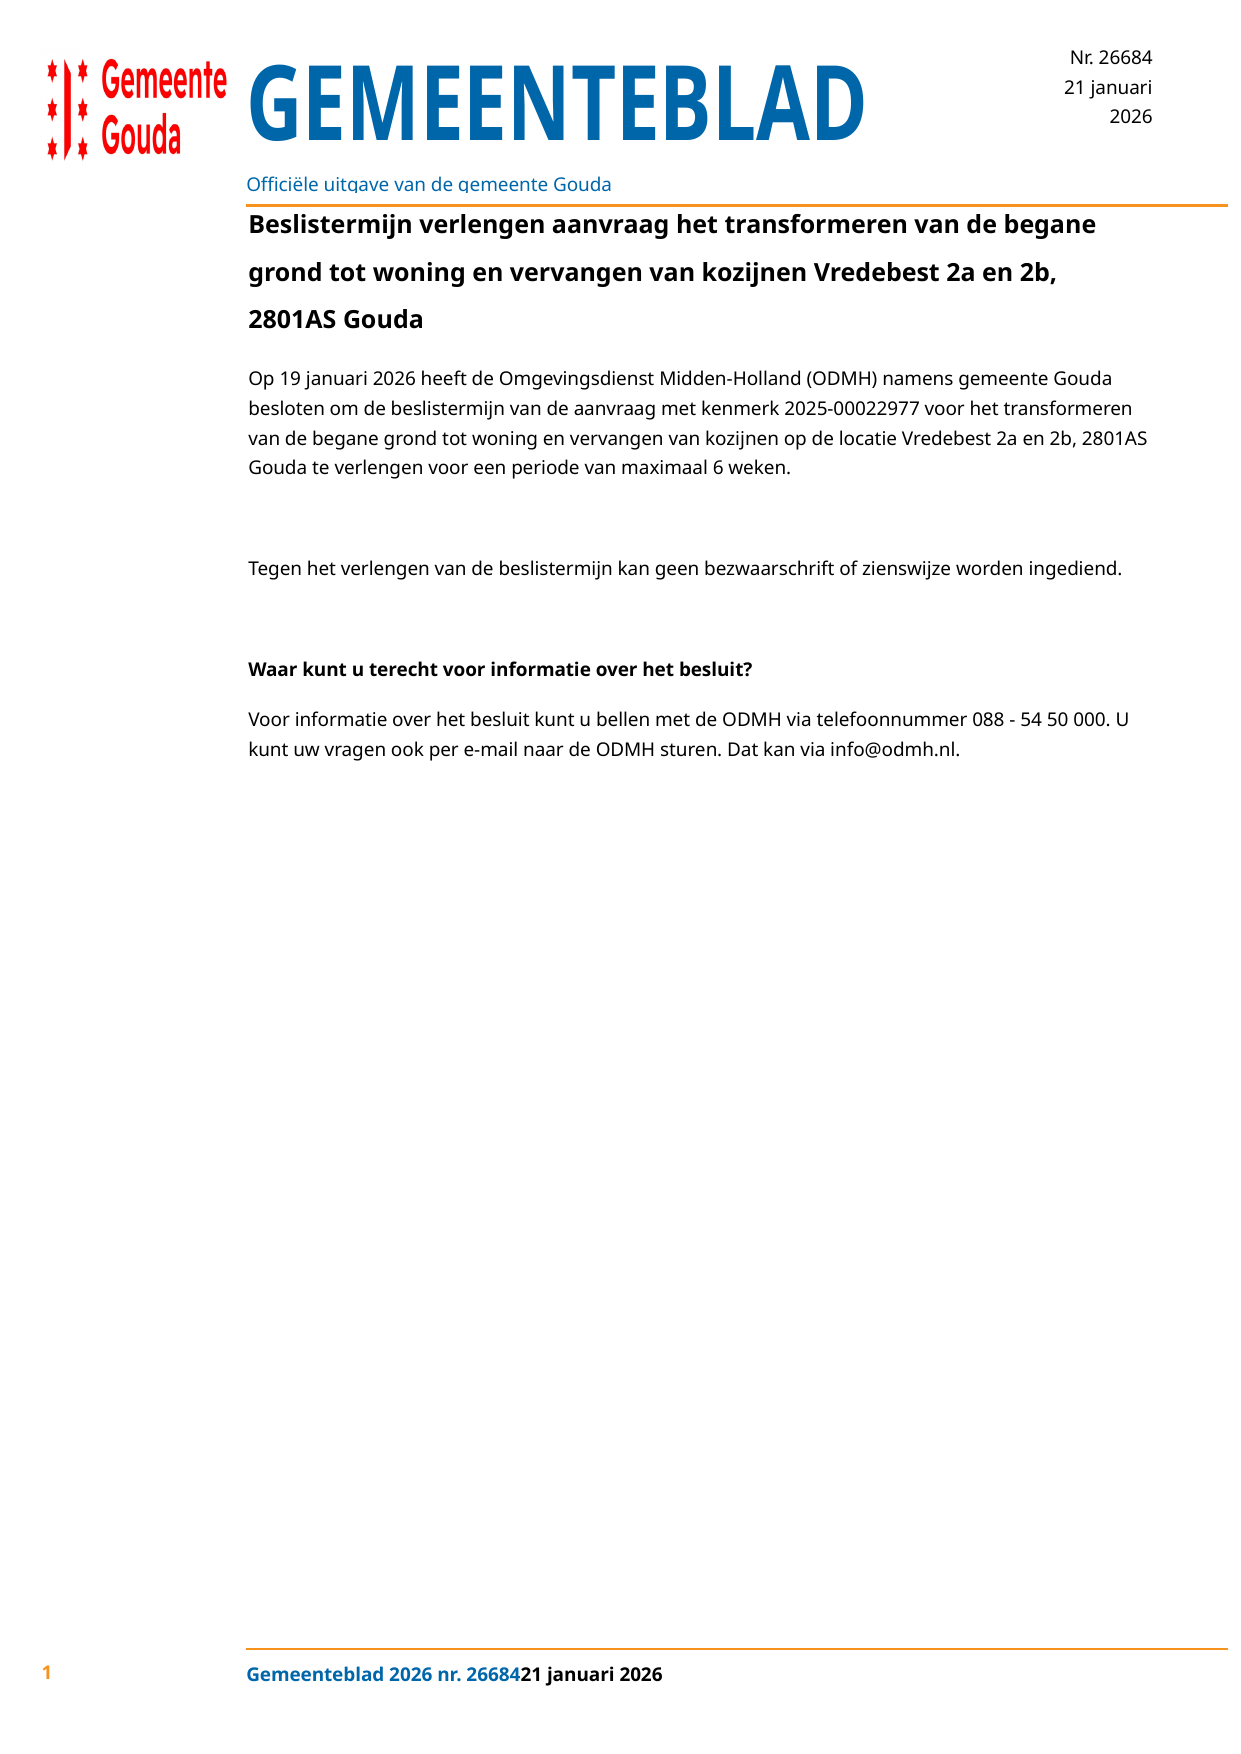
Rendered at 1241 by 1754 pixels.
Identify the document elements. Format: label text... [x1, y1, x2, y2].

text Waar kunt u terecht voor informatie over het besluit? [248, 656, 1152, 682]
text Op 19 januari 2026 heeft de Omgevingsdienst Midden-Holland (ODMH) namens gemeente Gouda besloten om de beslistermijn van de aanvraag met kenmerk 2025-00022977 voor het transformeren van de begane grond tot woning en vervangen van kozijnen op de locatie Vredebest 2a en 2b, 2801AS Gouda te verlengen voor een periode van maximaal 6 weken. [248, 366, 1152, 480]
text Beslistermijn verlengen aanvraag het transformeren van de begane grond tot woning en vervangen van kozijnen Vredebest 2a en 2b, 2801AS Gouda [248, 207, 1152, 336]
picture [41, 47, 231, 172]
text Voor informatie over het besluit kunt u bellen met de ODMH via telefoonnummer 088 - 54 50 000. U kunt uw vragen ook per e-mail naar de ODMH sturen. Dat kan via info@odmh.nl. [248, 706, 1152, 762]
text Tegen het verlengen van de beslistermijn kan geen bezwaarschrift of zienswijze worden ingediend. [248, 555, 1152, 581]
